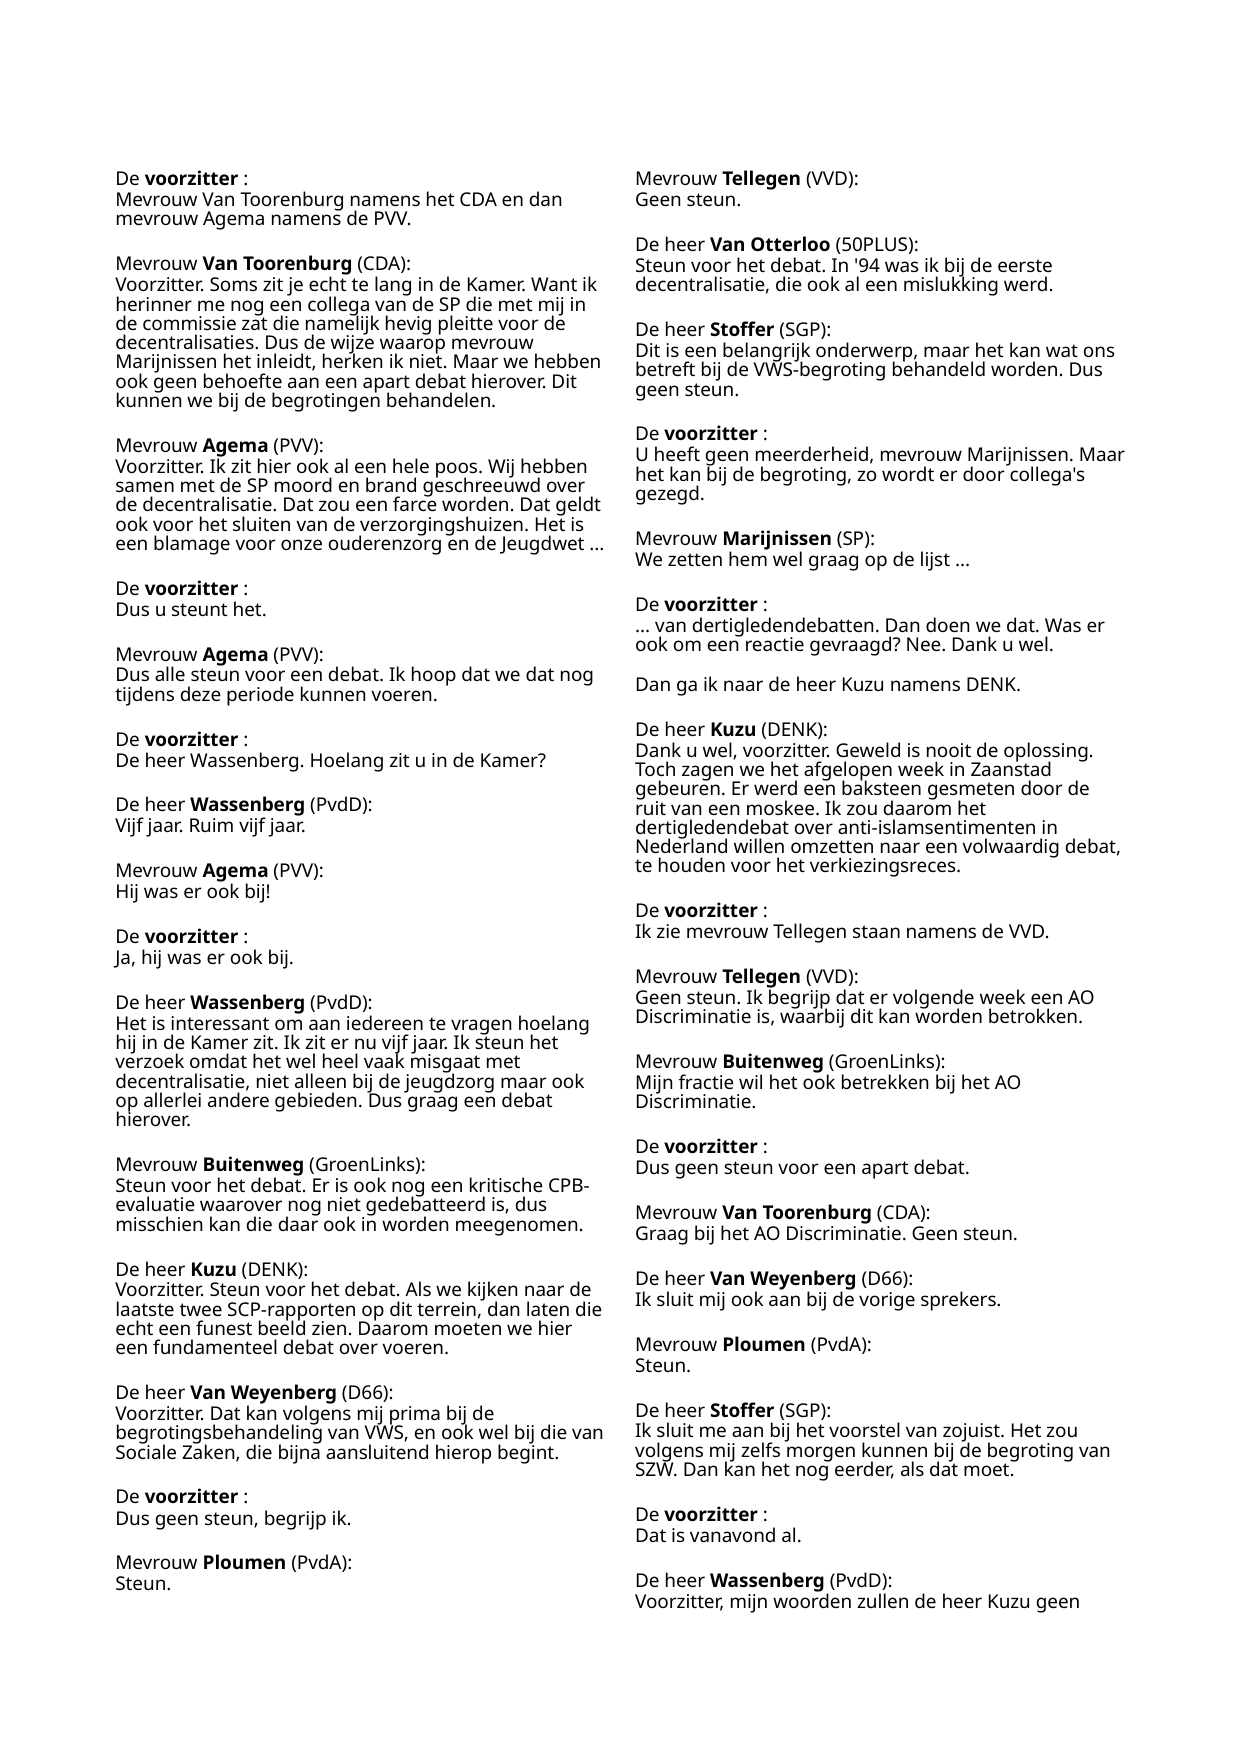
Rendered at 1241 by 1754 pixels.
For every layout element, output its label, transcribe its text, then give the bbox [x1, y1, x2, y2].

text Dus geen steun voor een apart debat. [635, 1159, 1125, 1178]
text Dank u wel, voorzitter. Geweld is nooit de oplossing. Toch zagen we het afgelopen week in Zaanstad gebeuren. Er werd een baksteen gesmeten door de ruit van een moskee. Ik zou daarom het dertigledendebat over anti-islamsentimenten in Nederland willen omzetten naar een volwaardig debat, te houden voor het verkiezingsreces. [635, 742, 1125, 877]
text Mevrouw Van Toorenburg (CDA): [635, 1199, 1125, 1225]
text De voorzitter : [115, 575, 605, 601]
text De voorzitter : [115, 726, 605, 752]
text Mevrouw Marijnissen (SP): [635, 525, 1125, 551]
text We zetten hem wel graag op de lijst ... [635, 551, 1125, 570]
text Mevrouw Agema (PVV): [115, 857, 605, 883]
text Mevrouw Ploumen (PvdA): [635, 1331, 1125, 1357]
text De voorzitter : [635, 591, 1125, 617]
text De voorzitter : [635, 1501, 1125, 1527]
text De voorzitter : [115, 923, 605, 949]
text De heer Stoffer (SGP): [635, 1397, 1125, 1422]
text Geen steun. Ik begrijp dat er volgende week een AO Discriminatie is, waarbij dit kan worden betrokken. [635, 989, 1125, 1027]
text Steun voor het debat. Er is ook nog een kritische CPB-evaluatie waarover nog niet gedebatteerd is, dus misschien kan die daar ook in worden meegenomen. [115, 1177, 605, 1235]
text De voorzitter : [635, 897, 1125, 923]
text Voorzitter. Ik zit hier ook al een hele poos. Wij hebben samen met de SP moord en brand geschreeuwd over de decentralisatie. Dat zou een farce worden. Dat geldt ook voor het sluiten van de verzorgingshuizen. Het is een blamage voor onze ouderenzorg en de Jeugdwet ... [115, 458, 605, 554]
text Dat is vanavond al. [635, 1527, 1125, 1546]
text Geen steun. [635, 191, 1125, 210]
text Voorzitter. Steun voor het debat. Als we kijken naar de laatste twee SCP-rapporten op dit terrein, dan laten die echt een funest beeld zien. Daarom moeten we hier een fundamenteel debat over voeren. [115, 1281, 605, 1358]
text Mevrouw Van Toorenburg namens het CDA en dan mevrouw Agema namens de PVV. [115, 191, 605, 230]
text Voorzitter, mijn woorden zullen de heer Kuzu geen [635, 1593, 1125, 1612]
text U heeft geen meerderheid, mevrouw Marijnissen. Maar het kan bij de begroting, zo wordt er door collega's gezegd. [635, 446, 1125, 504]
text De heer Van Otterloo (50PLUS): [635, 231, 1125, 257]
text De heer Van Weyenberg (D66): [635, 1265, 1125, 1291]
text Dus alle steun voor een debat. Ik hoop dat we dat nog tijdens deze periode kunnen voeren. [115, 666, 605, 705]
text Ik sluit mij ook aan bij de vorige sprekers. [635, 1291, 1125, 1310]
text De heer Kuzu (DENK): [115, 1256, 605, 1281]
text Dit is een belangrijk onderwerp, maar het kan wat ons betreft bij de VWS-begroting behandeld worden. Dus geen steun. [635, 342, 1125, 400]
text De heer Wassenberg. Hoelang zit u in de Kamer? [115, 752, 605, 771]
text Mijn fractie wil het ook betrekken bij het AO Discriminatie. [635, 1074, 1125, 1113]
text Ik zie mevrouw Tellegen staan namens de VVD. [635, 923, 1125, 942]
text Dus geen steun, begrijp ik. [115, 1509, 605, 1529]
text Mevrouw Tellegen (VVD): [635, 963, 1125, 989]
text De heer Wassenberg (PvdD): [115, 792, 605, 817]
text Mevrouw Agema (PVV): [115, 641, 605, 666]
text Ja, hij was er ook bij. [115, 949, 605, 968]
text Steun. [115, 1575, 605, 1594]
text De heer Kuzu (DENK): [635, 716, 1125, 742]
text Hij was er ook bij! [115, 883, 605, 902]
text Vijf jaar. Ruim vijf jaar. [115, 817, 605, 837]
text Ik sluit me aan bij het voorstel van zojuist. Het zou volgens mij zelfs morgen kunnen bij de begroting van SZW. Dan kan het nog eerder, als dat moet. [635, 1422, 1125, 1480]
text De voorzitter : [635, 421, 1125, 446]
text ... van dertigledendebatten. Dan doen we dat. Was er ook om een reactie gevraagd? Nee. Dank u wel. [635, 617, 1125, 655]
text Voorzitter. Soms zit je echt te lang in de Kamer. Want ik herinner me nog een collega van de SP die met mij in de commissie zat die namelijk hevig pleitte voor de decentralisaties. Dus de wijze waarop mevrouw Marijnissen het inleidt, herken ik niet. Maar we hebben ook geen behoefte aan een apart debat hierover. Dit kunnen we bij de begrotingen behandelen. [115, 276, 605, 411]
text De heer Wassenberg (PvdD): [635, 1567, 1125, 1593]
text De voorzitter : [635, 1133, 1125, 1159]
text Mevrouw Van Toorenburg (CDA): [115, 251, 605, 276]
text Mevrouw Tellegen (VVD): [635, 165, 1125, 191]
text De voorzitter : [115, 1484, 605, 1509]
text Dan ga ik naar de heer Kuzu namens DENK. [635, 676, 1125, 695]
text Dus u steunt het. [115, 601, 605, 620]
text De voorzitter : [115, 165, 605, 191]
text Steun. [635, 1357, 1125, 1376]
text Het is interessant om aan iedereen te vragen hoelang hij in de Kamer zit. Ik zit er nu vijf jaar. Ik steun het verzoek omdat het wel heel vaak misgaat met decentralisatie, niet alleen bij de jeugdzorg maar ook op allerlei andere gebieden. Dus graag een debat hierover. [115, 1015, 605, 1131]
text De heer Wassenberg (PvdD): [115, 989, 605, 1015]
text Voorzitter. Dat kan volgens mij prima bij de begrotingsbehandeling van VWS, en ook wel bij die van Sociale Zaken, die bijna aansluitend hierop begint. [115, 1405, 605, 1463]
text Graag bij het AO Discriminatie. Geen steun. [635, 1225, 1125, 1244]
text De heer Van Weyenberg (D66): [115, 1379, 605, 1405]
text De heer Stoffer (SGP): [635, 316, 1125, 342]
text Steun voor het debat. In '94 was ik bij de eerste decentralisatie, die ook al een mislukking werd. [635, 257, 1125, 295]
text Mevrouw Buitenweg (GroenLinks): [635, 1048, 1125, 1074]
text Mevrouw Buitenweg (GroenLinks): [115, 1151, 605, 1177]
text Mevrouw Agema (PVV): [115, 432, 605, 458]
text Mevrouw Ploumen (PvdA): [115, 1549, 605, 1575]
